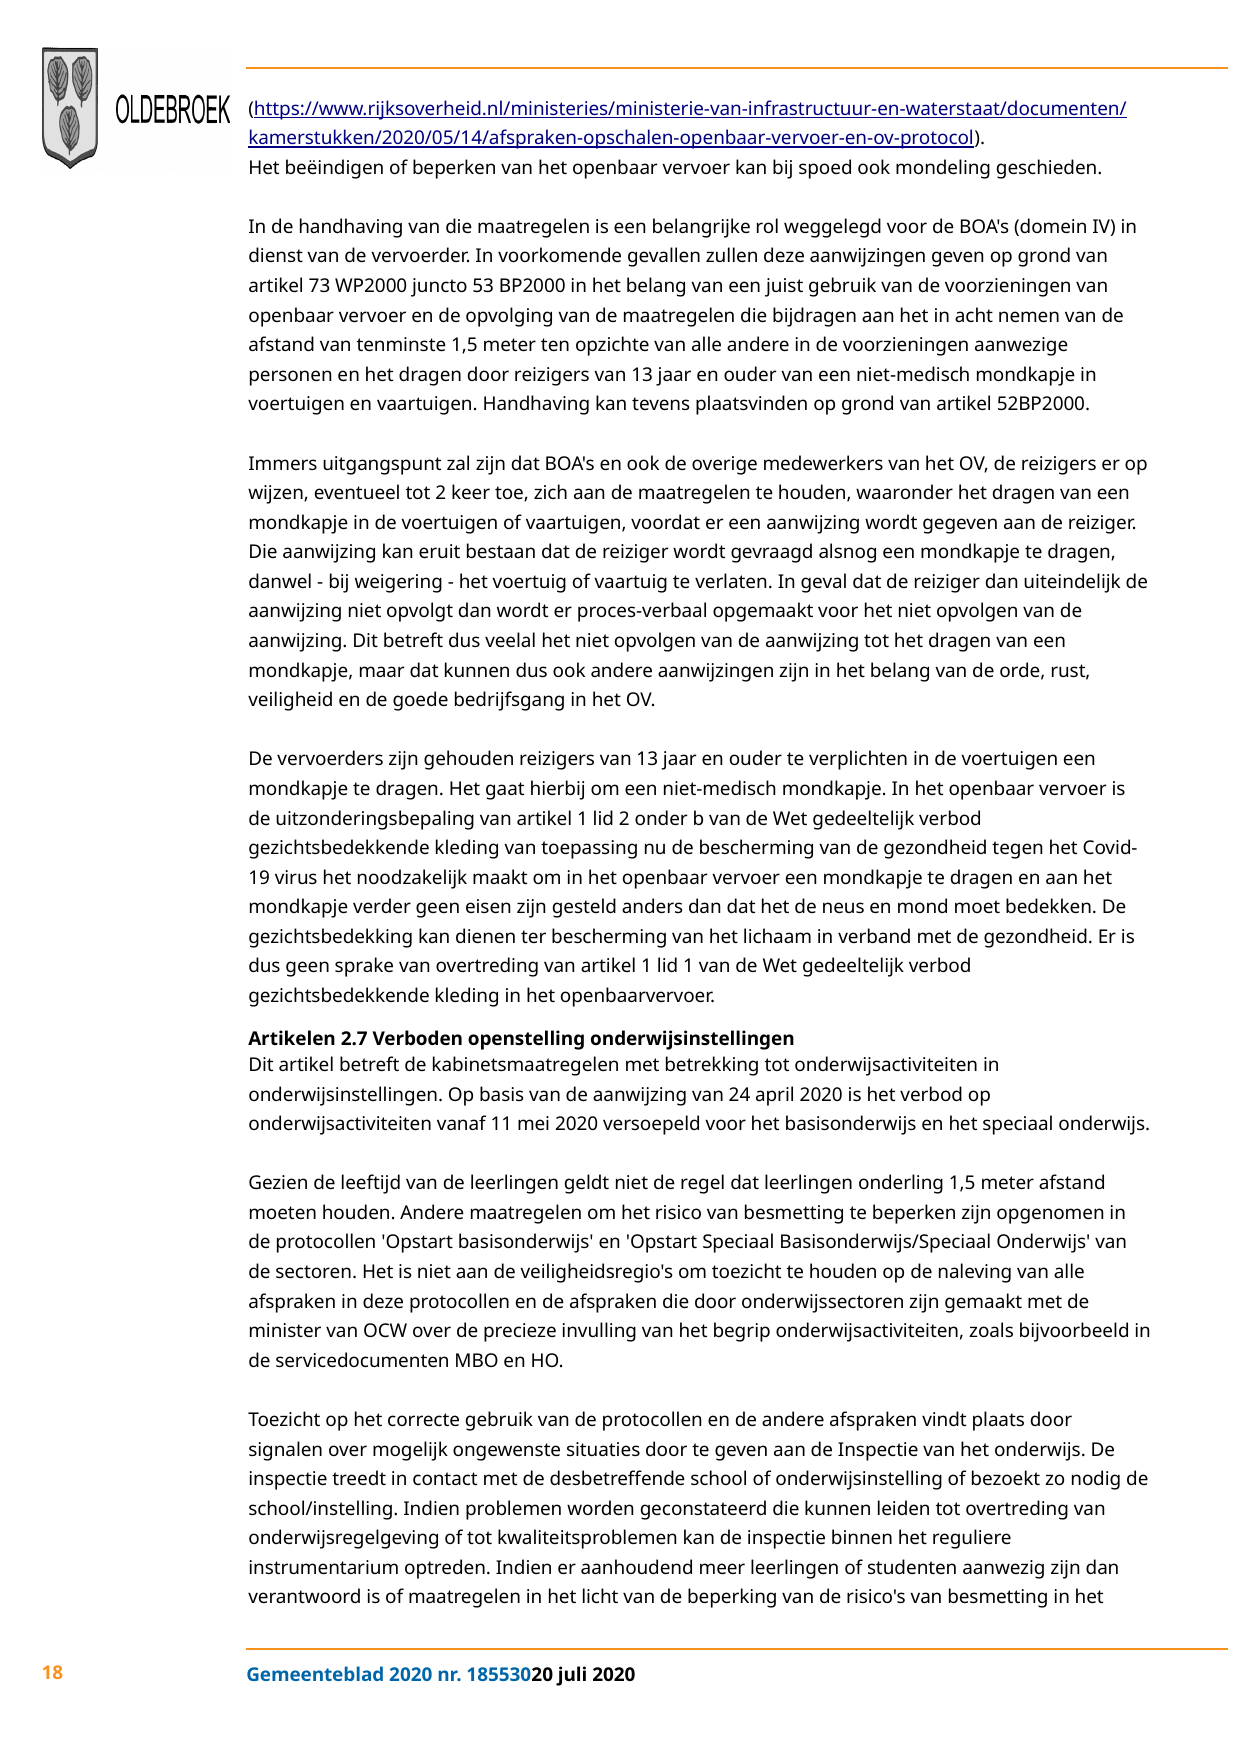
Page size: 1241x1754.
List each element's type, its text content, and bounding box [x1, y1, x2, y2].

text Dit artikel betreft de kabinetsmaatregelen met betrekking tot onderwijsactiviteiten in onderwijsinstellingen. Op basis van de aanwijzing van 24 april 2020 is het verbod op onderwijsactiviteiten vanaf 11 mei 2020 versoepeld voor het basisonderwijs en het speciaal onderwijs. [248, 1051, 1152, 1136]
text De vervoerders zijn gehouden reizigers van 13 jaar en ouder te verplichten in de voertuigen een mondkapje te dragen. Het gaat hierbij om een niet-medisch mondkapje. In het openbaar vervoer is de uitzonderingsbepaling van artikel 1 lid 2 onder b van de Wet gedeeltelijk verbod gezichtsbedekkende kleding van toepassing nu de bescherming van de gezondheid tegen het Covid-19 virus het noodzakelijk maakt om in het openbaar vervoer een mondkapje te dragen en aan het mondkapje verder geen eisen zijn gesteld anders dan dat het de neus en mond moet bedekken. De gezichtsbedekking kan dienen ter bescherming van het lichaam in verband met de gezondheid. Er is dus geen sprake van overtreding van artikel 1 lid 1 van de Wet gedeeltelijk verbod gezichtsbedekkende kleding in het openbaarvervoer. [248, 746, 1152, 1008]
text Immers uitgangspunt zal zijn dat BOA's en ook de overige medewerkers van het OV, de reizigers er op wijzen, eventueel tot 2 keer toe, zich aan de maatregelen te houden, waaronder het dragen van een mondkapje in de voertuigen of vaartuigen, voordat er een aanwijzing wordt gegeven aan de reiziger. Die aanwijzing kan eruit bestaan dat de reiziger wordt gevraagd alsnog een mondkapje te dragen, danwel - bij weigering - het voertuig of vaartuig te verlaten. In geval dat de reiziger dan uiteindelijk de aanwijzing niet opvolgt dan wordt er proces-verbaal opgemaakt voor het niet opvolgen van de aanwijzing. Dit betreft dus veelal het niet opvolgen van de aanwijzing tot het dragen van een mondkapje, maar dat kunnen dus ook andere aanwijzingen zijn in het belang van de orde, rust, veiligheid en de goede bedrijfsgang in het OV. [248, 450, 1152, 712]
text Artikelen 2.7 Verboden openstelling onderwijsinstellingen [248, 1025, 1152, 1051]
text Toezicht op het correcte gebruik van de protocollen en de andere afspraken vindt plaats door signalen over mogelijk ongewenste situaties door te geven aan de Inspectie van het onderwijs. De inspectie treedt in contact met de desbetreffende school of onderwijsinstelling of bezoekt zo nodig de school/instelling. Indien problemen worden geconstateerd die kunnen leiden tot overtreding van onderwijsregelgeving of tot kwaliteitsproblemen kan de inspectie binnen het reguliere instrumentarium optreden. Indien er aanhoudend meer leerlingen of studenten aanwezig zijn dan verantwoord is of maatregelen in het licht van de beperking van de risico's van besmetting in het [248, 1406, 1152, 1609]
picture [41, 47, 231, 172]
text Gezien de leeftijd van de leerlingen geldt niet de regel dat leerlingen onderling 1,5 meter afstand moeten houden. Andere maatregelen om het risico van besmetting te beperken zijn opgenomen in de protocollen 'Opstart basisonderwijs' en 'Opstart Speciaal Basisonderwijs/Speciaal Onderwijs' van de sectoren. Het is niet aan de veiligheidsregio's om toezicht te houden op de naleving van alle afspraken in deze protocollen en de afspraken die door onderwijssectoren zijn gemaakt met de minister van OCW over de precieze invulling van het begrip onderwijsactiviteiten, zoals bijvoorbeeld in de servicedocumenten MBO en HO. [248, 1169, 1152, 1373]
text (https://www.rijksoverheid.nl/ministeries/ministerie-van-infrastructuur-en-waterstaat/documenten/kamerstukken/2020/05/14/afspraken-opschalen-openbaar-vervoer-en-ov-protocol). [248, 95, 1152, 150]
text In de handhaving van die maatregelen is een belangrijke rol weggelegd voor de BOA's (domein IV) in dienst van de vervoerder. In voorkomende gevallen zullen deze aanwijzingen geven op grond van artikel 73 WP2000 juncto 53 BP2000 in het belang van een juist gebruik van de voorzieningen van openbaar vervoer en de opvolging van de maatregelen die bijdragen aan het in acht nemen van de afstand van tenminste 1,5 meter ten opzichte van alle andere in de voorzieningen aanwezige personen en het dragen door reizigers van 13 jaar en ouder van een niet-medisch mondkapje in voertuigen en vaartuigen. Handhaving kan tevens plaatsvinden op grond van artikel 52BP2000. [248, 213, 1152, 416]
text Het beëindigen of beperken van het openbaar vervoer kan bij spoed ook mondeling geschieden. [248, 154, 1152, 180]
